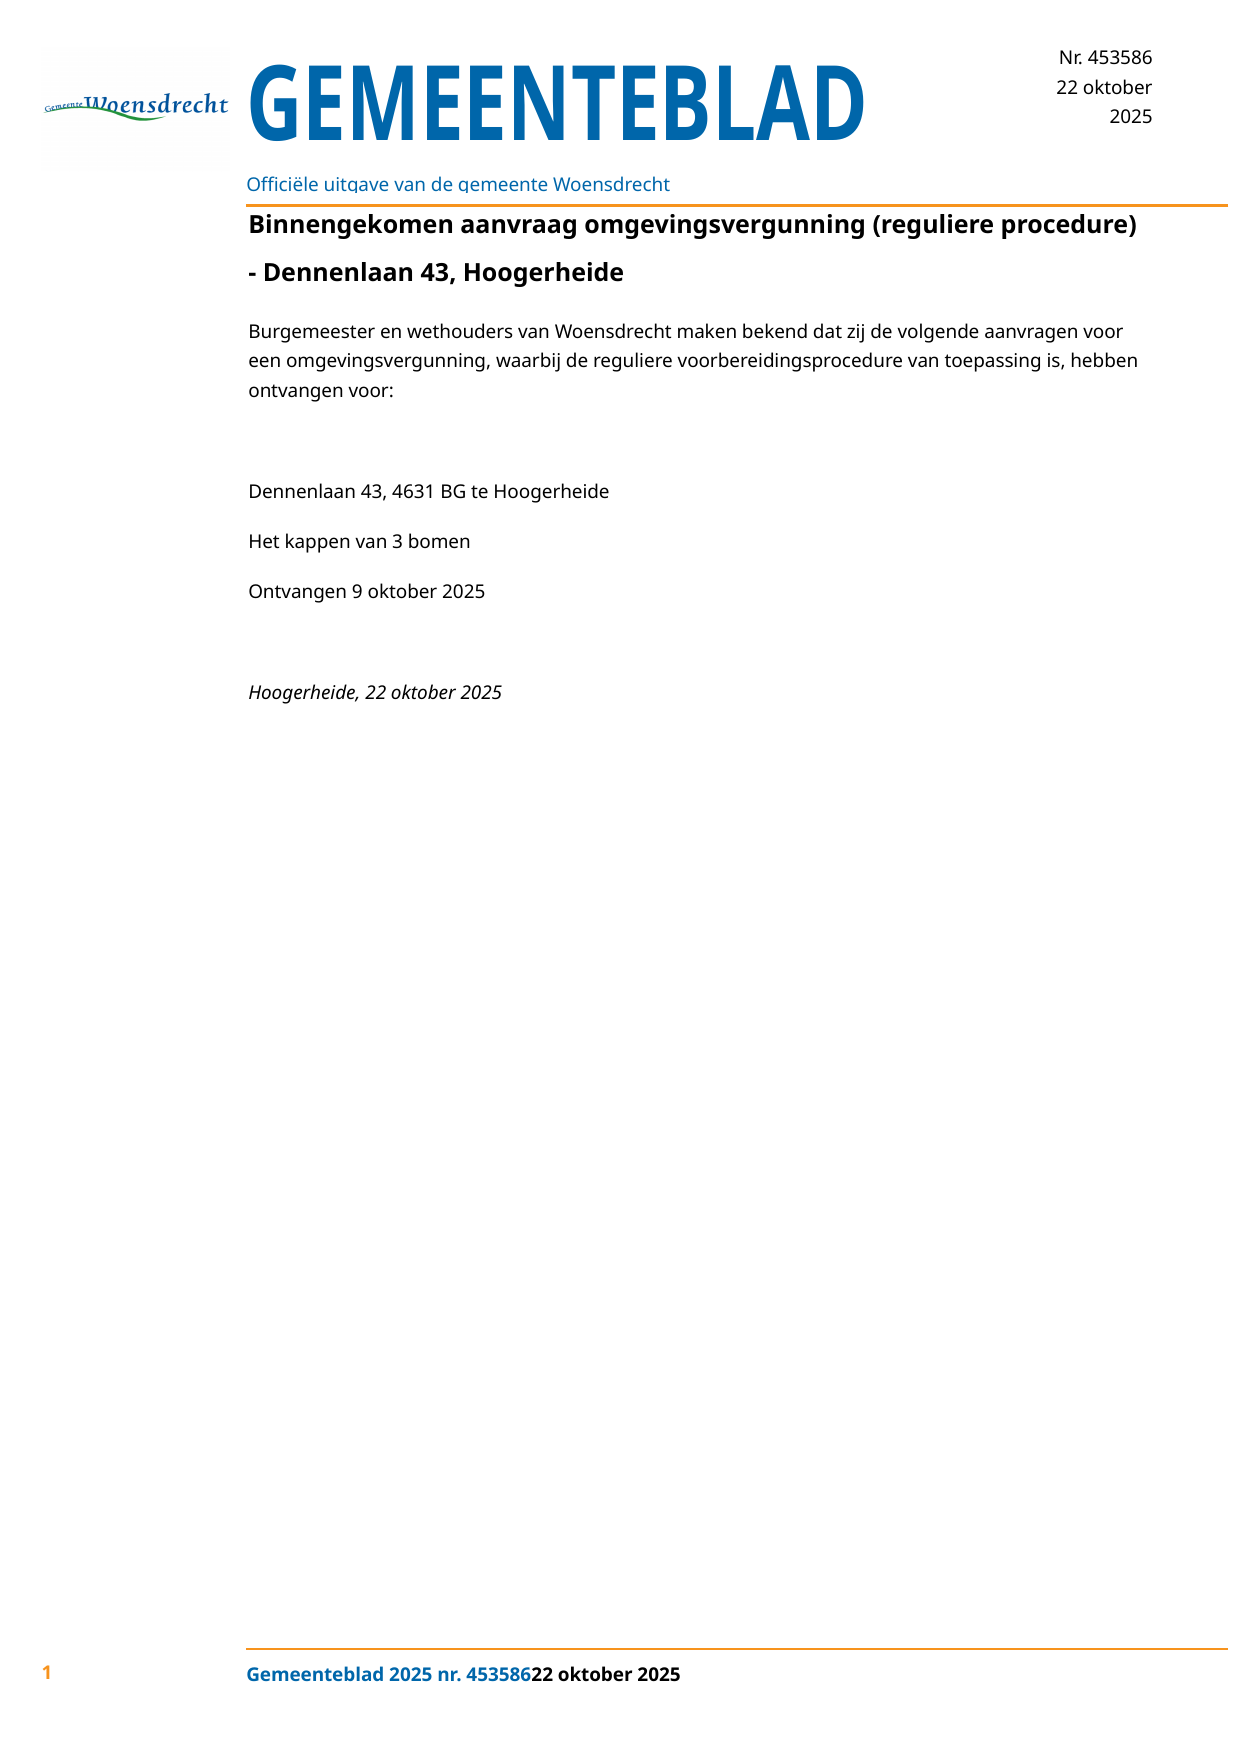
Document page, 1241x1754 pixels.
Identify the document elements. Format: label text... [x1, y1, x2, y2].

text Binnengekomen aanvraag omgevingsvergunning (reguliere procedure) - Dennenlaan 43, Hoogerheide [248, 207, 1152, 288]
picture [41, 47, 231, 172]
text Hoogerheide, 22 oktober 2025 [248, 679, 1152, 705]
text Dennenlaan 43, 4631 BG te Hoogerheide [248, 478, 1152, 504]
text Burgemeester en wethouders van Woensdrecht maken bekend dat zij de volgende aanvragen voor een omgevingsvergunning, waarbij de reguliere voorbereidingsprocedure van toepassing is, hebben ontvangen voor: [248, 318, 1152, 403]
text Ontvangen 9 oktober 2025 [248, 579, 1152, 604]
text Het kappen van 3 bomen [248, 528, 1152, 554]
